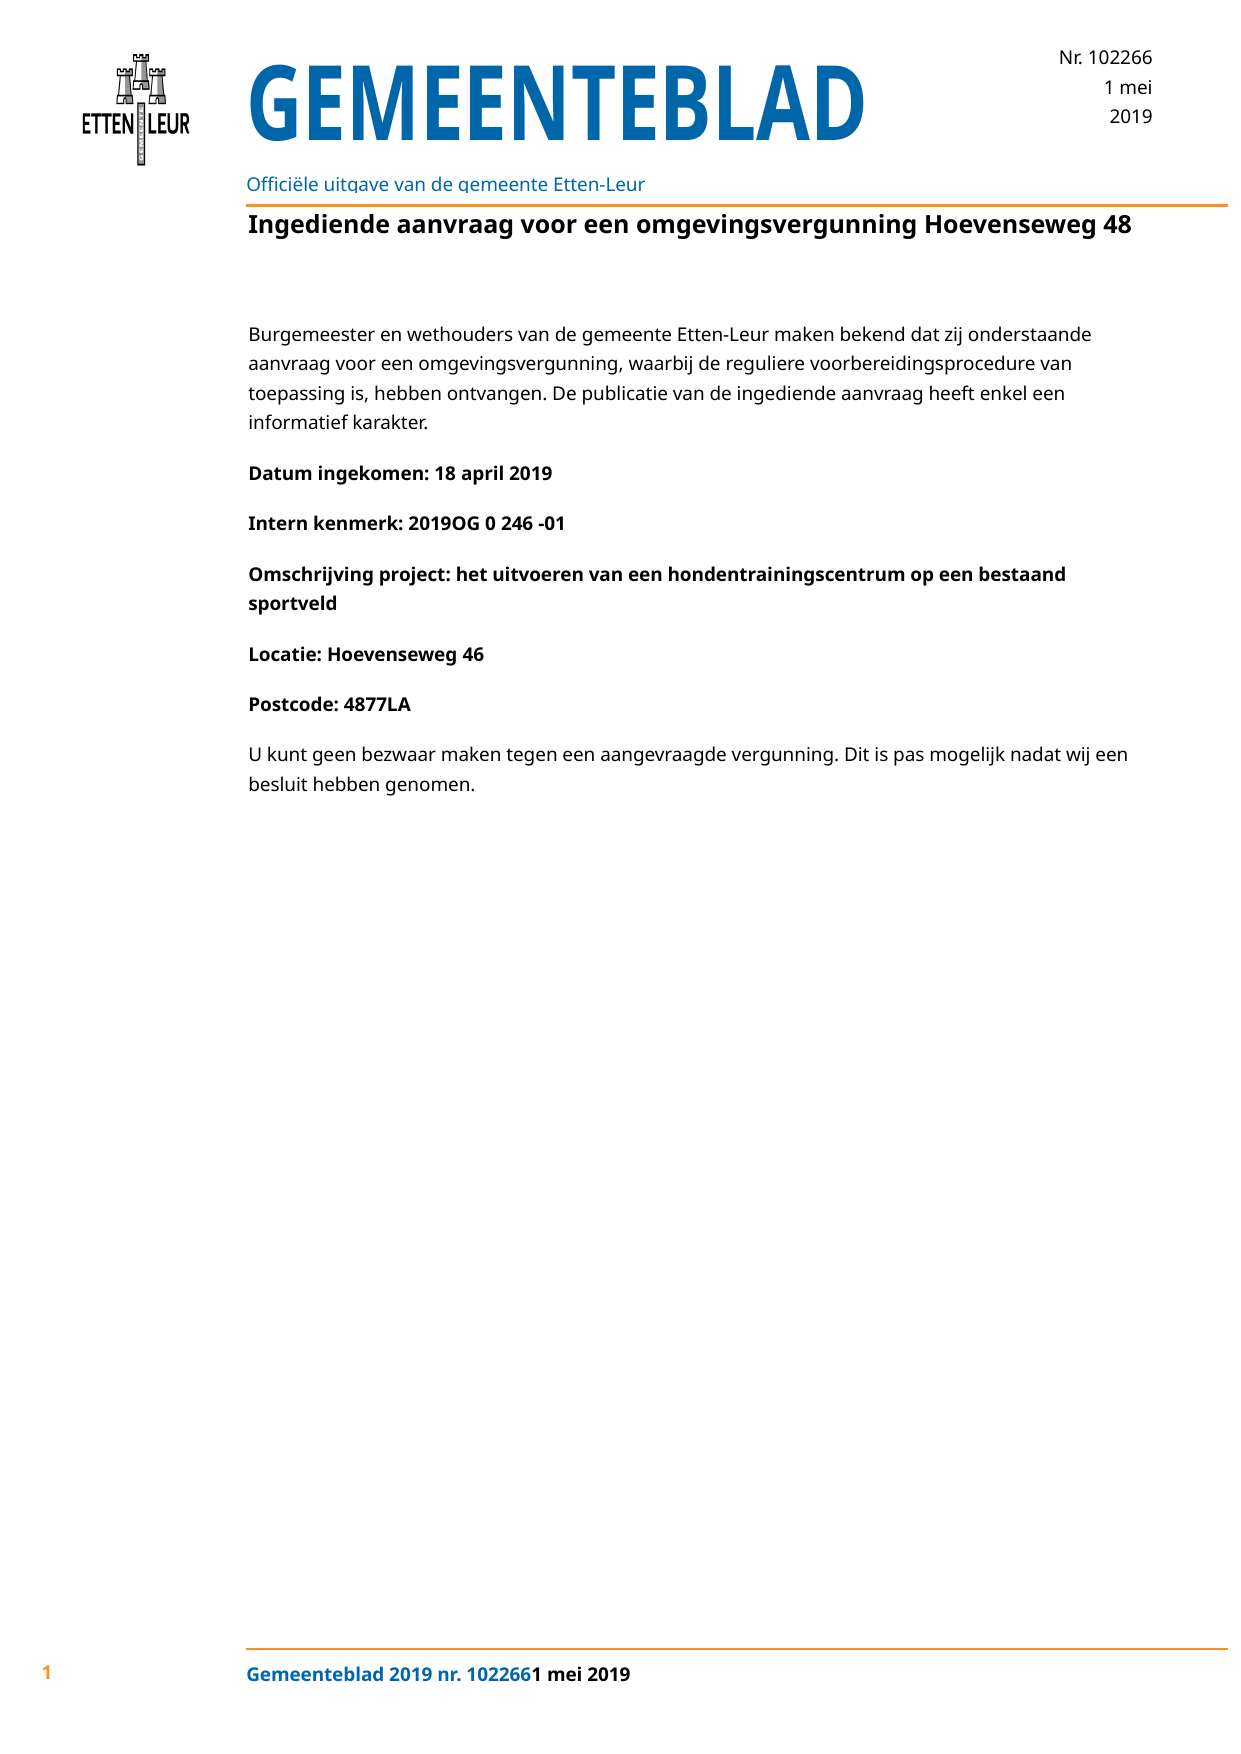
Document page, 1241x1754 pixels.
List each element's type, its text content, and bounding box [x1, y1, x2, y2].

text Ingediende aanvraag voor een omgevingsvergunning Hoevenseweg 48 [248, 207, 1152, 241]
text Locatie: Hoevenseweg 46 [248, 641, 1152, 666]
text Omschrijving project: het uitvoeren van een hondentrainingscentrum op een bestaand sportveld [248, 561, 1152, 616]
text Burgemeester en wethouders van de gemeente Etten-Leur maken bekend dat zij onderstaande aanvraag voor een omgevingsvergunning, waarbij de reguliere voorbereidingsprocedure van toepassing is, hebben ontvangen. De publicatie van de ingediende aanvraag heeft enkel een informatief karakter. [248, 321, 1152, 435]
picture [41, 47, 231, 172]
text Intern kenmerk: 2019OG 0 246 -01 [248, 510, 1152, 536]
text U kunt geen bezwaar maken tegen een aangevraagde vergunning. Dit is pas mogelijk nadat wij een besluit hebben genomen. [248, 742, 1152, 797]
text Postcode: 4877LA [248, 691, 1152, 717]
text Datum ingekomen: 18 april 2019 [248, 460, 1152, 486]
